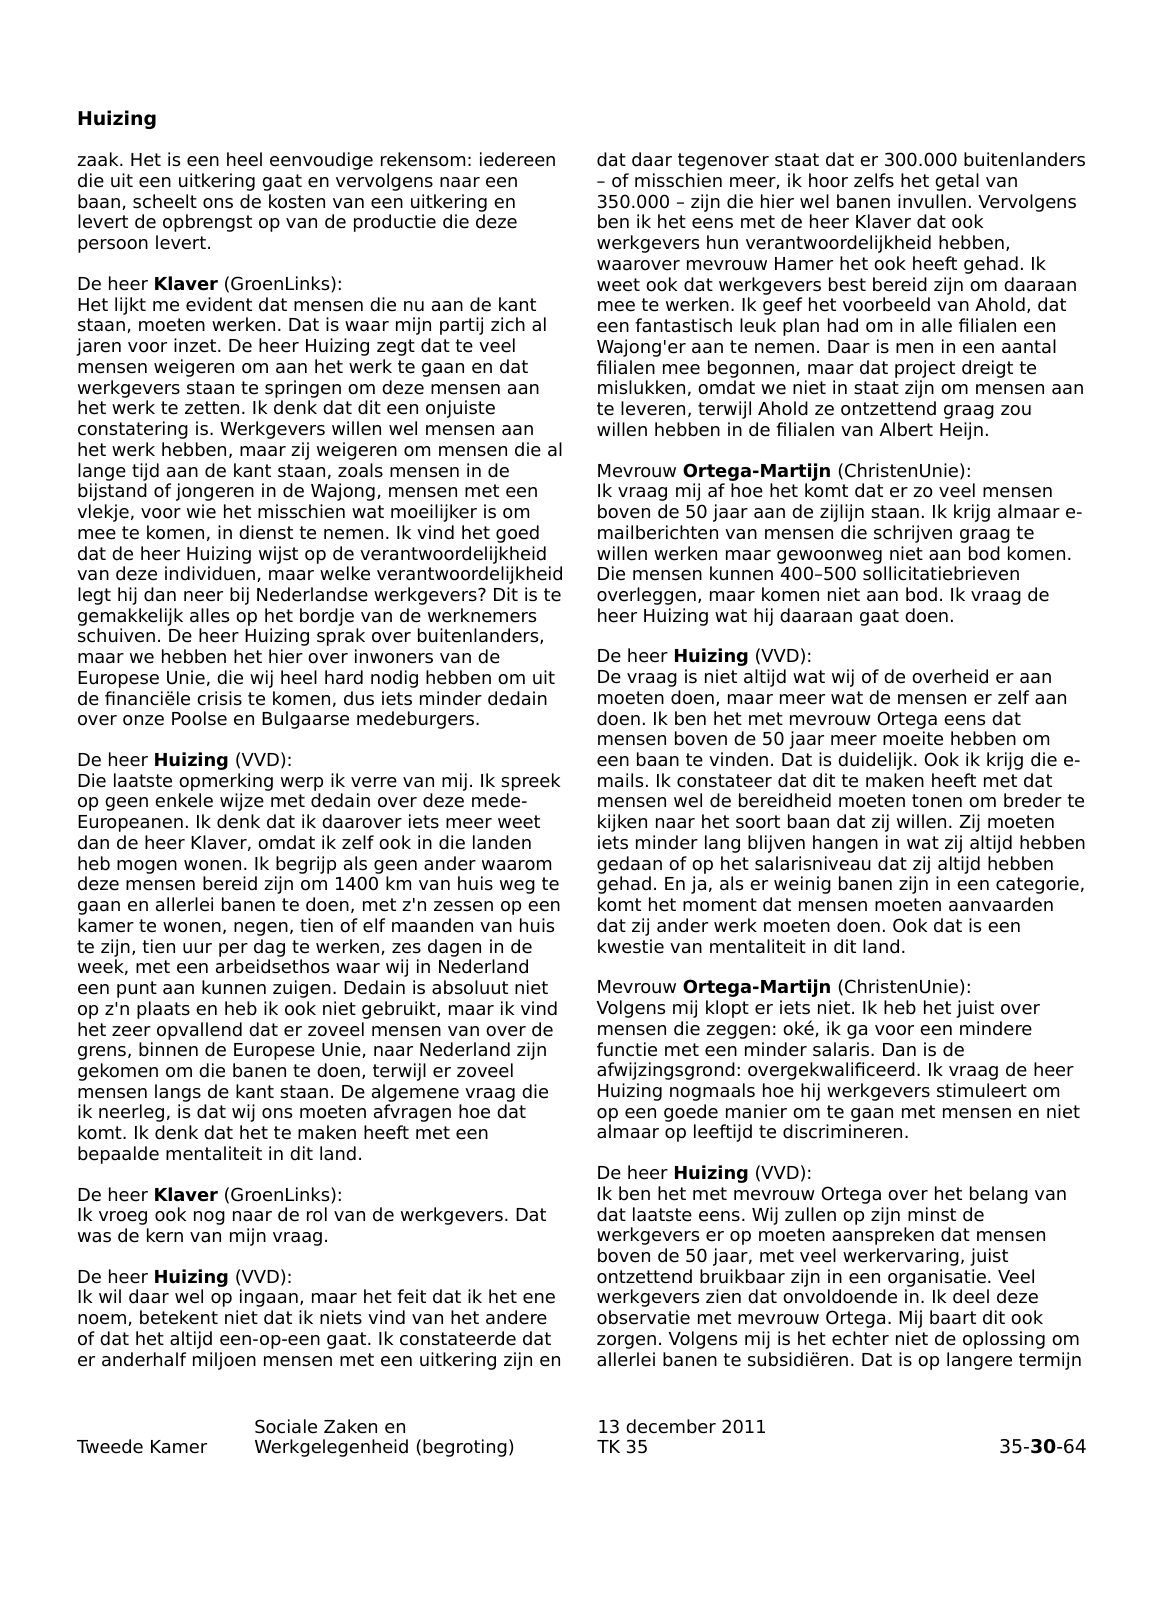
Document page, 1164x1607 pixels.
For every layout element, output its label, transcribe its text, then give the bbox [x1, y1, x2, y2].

text De heer Huizing (VVD): [596, 646, 1087, 667]
text Ik vroeg ook nog naar de rol van de werkgevers. Dat was de kern van mijn vraag. [77, 1205, 567, 1247]
text Het lijkt me evident dat mensen die nu aan de kant staan, moeten werken. Dat is waar mijn partij zich al jaren voor inzet. De heer Huizing zegt dat te veel mensen weigeren om aan het werk te gaan en dat werkgevers staan te springen om deze mensen aan het werk te zetten. Ik denk dat dit een onjuiste constatering is. Werkgevers willen wel mensen aan het werk hebben, maar zij weigeren om mensen die al lange tijd aan de kant staan, zoals mensen in de bijstand of jongeren in de Wajong, mensen met een vlekje, voor wie het misschien wat moeilijker is om mee te komen, in dienst te nemen. Ik vind het goed dat de heer Huizing wijst op de verantwoordelijkheid van deze individuen, maar welke verantwoordelijkheid legt hij dan neer bij Nederlandse werkgevers? Dit is te gemakkelijk alles op het bordje van de werknemers schuiven. De heer Huizing sprak over buitenlanders, maar we hebben het hier over inwoners van de Europese Unie, die wij heel hard nodig hebben om uit de financiële crisis te komen, dus iets minder dedain over onze Poolse en Bulgaarse medeburgers. [77, 294, 567, 730]
text zaak. Het is een heel eenvoudige rekensom: iedereen die uit een uitkering gaat en vervolgens naar een baan, scheelt ons de kosten van een uitkering en levert de opbrengst op van de productie die deze persoon levert. [77, 150, 567, 254]
text De vraag is niet altijd wat wij of de overheid er aan moeten doen, maar meer wat de mensen er zelf aan doen. Ik ben het met mevrouw Ortega eens dat mensen boven de 50 jaar meer moeite hebben om een baan te vinden. Dat is duidelijk. Ook ik krijg die e-mails. Ik constateer dat dit te maken heeft met dat mensen wel de bereidheid moeten tonen om breder te kijken naar het soort baan dat zij willen. Zij moeten iets minder lang blijven hangen in wat zij altijd hebben gedaan of op het salarisniveau dat zij altijd hebben gehad. En ja, als er weinig banen zijn in een categorie, komt het moment dat mensen moeten aanvaarden dat zij ander werk moeten doen. Ook dat is een kwestie van mentaliteit in dit land. [596, 667, 1087, 957]
text Ik ben het met mevrouw Ortega over het belang van dat laatste eens. Wij zullen op zijn minst de werkgevers er op moeten aanspreken dat mensen boven de 50 jaar, met veel werkervaring, juist ontzettend bruikbaar zijn in een organisatie. Veel werkgevers zien dat onvoldoende in. Ik deel deze observatie met mevrouw Ortega. Mij baart dit ook zorgen. Volgens mij is het echter niet de oplossing om allerlei banen te subsidiëren. Dat is op langere termijn [596, 1184, 1087, 1370]
text dat daar tegenover staat dat er 300.000 buitenlanders – of misschien meer, ik hoor zelfs het getal van 350.000 – zijn die hier wel banen invullen. Vervolgens ben ik het eens met de heer Klaver dat ook werkgevers hun verantwoordelijkheid hebben, waarover mevrouw Hamer het ook heeft gehad. Ik weet ook dat werkgevers best bereid zijn om daaraan mee te werken. Ik geef het voorbeeld van Ahold, dat een fantastisch leuk plan had om in alle filialen een Wajong'er aan te nemen. Daar is men in een aantal filialen mee begonnen, maar dat project dreigt te mislukken, omdat we niet in staat zijn om mensen aan te leveren, terwijl Ahold ze ontzettend graag zou willen hebben in de filialen van Albert Heijn. [596, 150, 1087, 440]
text Ik vraag mij af hoe het komt dat er zo veel mensen boven de 50 jaar aan de zijlijn staan. Ik krijg almaar e-mailberichten van mensen die schrijven graag te willen werken maar gewoonweg niet aan bod komen. Die mensen kunnen 400–500 sollicitatiebrieven overleggen, maar komen niet aan bod. Ik vraag de heer Huizing wat hij daaraan gaat doen. [596, 481, 1087, 626]
text Ik wil daar wel op ingaan, maar het feit dat ik het ene noem, betekent niet dat ik niets vind van het andere of dat het altijd een-op-een gaat. Ik constateerde dat er anderhalf miljoen mensen met een uitkering zijn en [77, 1287, 567, 1370]
text De heer Klaver (GroenLinks): [77, 274, 567, 294]
text Mevrouw Ortega-Martijn (ChristenUnie): [596, 460, 1087, 481]
text De heer Huizing (VVD): [77, 750, 567, 771]
text De heer Huizing (VVD): [596, 1163, 1087, 1184]
text De heer Klaver (GroenLinks): [77, 1184, 567, 1205]
text De heer Huizing (VVD): [77, 1267, 567, 1287]
text Die laatste opmerking werp ik verre van mij. Ik spreek op geen enkele wijze met dedain over deze mede-Europeanen. Ik denk dat ik daarover iets meer weet dan de heer Klaver, omdat ik zelf ook in die landen heb mogen wonen. Ik begrijp als geen ander waarom deze mensen bereid zijn om 1400 km van huis weg te gaan en allerlei banen te doen, met z'n zessen op een kamer te wonen, negen, tien of elf maanden van huis te zijn, tien uur per dag te werken, zes dagen in de week, met een arbeidsethos waar wij in Nederland een punt aan kunnen zuigen. Dedain is absoluut niet op z'n plaats en heb ik ook niet gebruikt, maar ik vind het zeer opvallend dat er zoveel mensen van over de grens, binnen de Europese Unie, naar Nederland zijn gekomen om die banen te doen, terwijl er zoveel mensen langs de kant staan. De algemene vraag die ik neerleg, is dat wij ons moeten afvragen hoe dat komt. Ik denk dat het te maken heeft met een bepaalde mentaliteit in dit land. [77, 771, 567, 1164]
text Mevrouw Ortega-Martijn (ChristenUnie): [596, 977, 1087, 998]
text Volgens mij klopt er iets niet. Ik heb het juist over mensen die zeggen: oké, ik ga voor een mindere functie met een minder salaris. Dan is de afwijzingsgrond: overgekwalificeerd. Ik vraag de heer Huizing nogmaals hoe hij werkgevers stimuleert om op een goede manier om te gaan met mensen en niet almaar op leeftijd te discrimineren. [596, 998, 1087, 1143]
